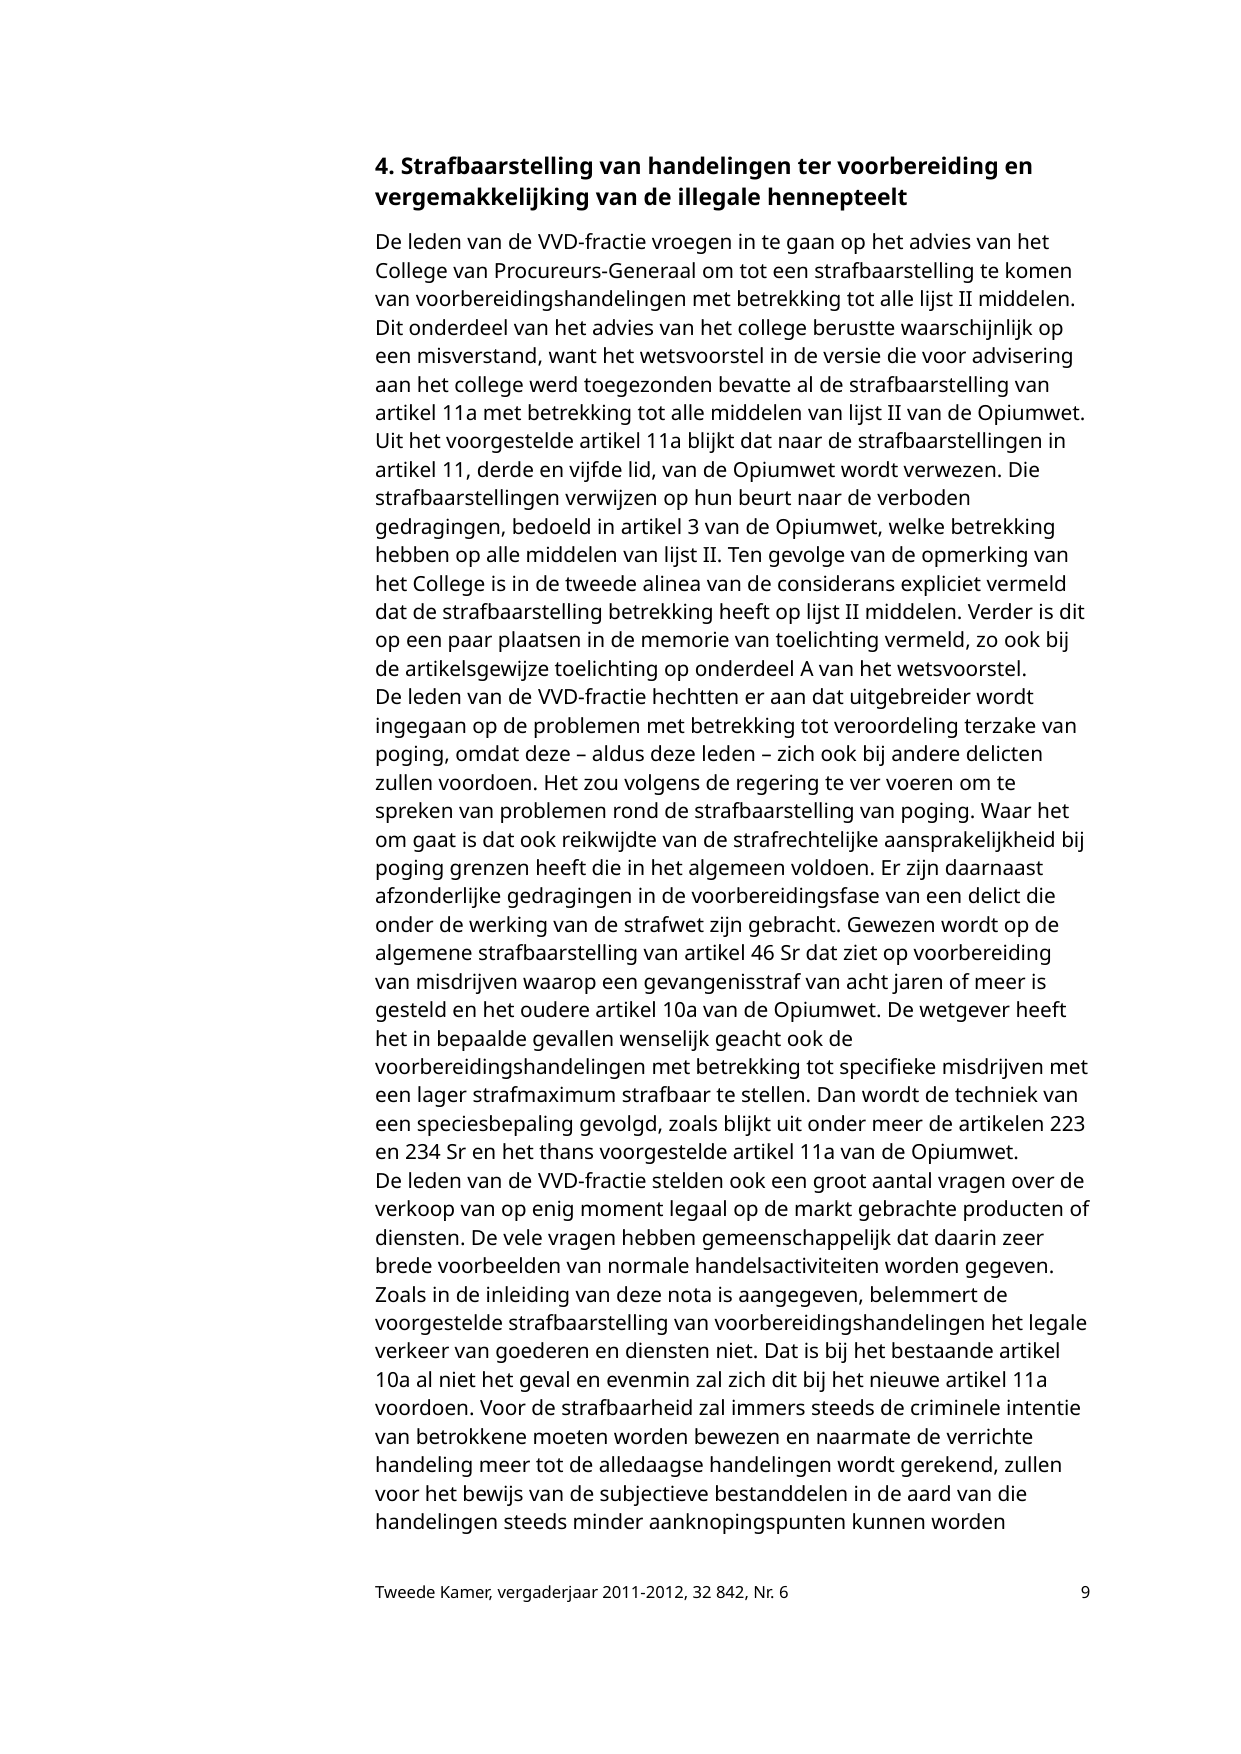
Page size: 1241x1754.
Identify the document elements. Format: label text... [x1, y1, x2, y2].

text De leden van de VVD-fractie vroegen in te gaan op het advies van het College van Procureurs-Generaal om tot een strafbaarstelling te komen van voorbereidingshandelingen met betrekking tot alle lijst II middelen. Dit onderdeel van het advies van het college berustte waarschijnlijk op een misverstand, want het wetsvoorstel in de versie die voor advisering aan het college werd toegezonden bevatte al de strafbaarstelling van artikel 11a met betrekking tot alle middelen van lijst II van de Opiumwet. Uit het voorgestelde artikel 11a blijkt dat naar de strafbaarstellingen in artikel 11, derde en vijfde lid, van de Opiumwet wordt verwezen. Die strafbaarstellingen verwijzen op hun beurt naar de verboden gedragingen, bedoeld in artikel 3 van de Opiumwet, welke betrekking hebben op alle middelen van lijst II. Ten gevolge van de opmerking van het College is in de tweede alinea van de considerans expliciet vermeld dat de strafbaarstelling betrekking heeft op lijst II middelen. Verder is dit op een paar plaatsen in de memorie van toelichting vermeld, zo ook bij de artikelsgewijze toelichting op onderdeel A van het wetsvoorstel. [375, 227, 1090, 682]
text De leden van de VVD-fractie stelden ook een groot aantal vragen over de verkoop van op enig moment legaal op de markt gebrachte producten of diensten. De vele vragen hebben gemeenschappelijk dat daarin zeer brede voorbeelden van normale handelsactiviteiten worden gegeven. Zoals in de inleiding van deze nota is aangegeven, belemmert de voorgestelde strafbaarstelling van voorbereidingshandelingen het legale verkeer van goederen en diensten niet. Dat is bij het bestaande artikel 10a al niet het geval en evenmin zal zich dit bij het nieuwe artikel 11a voordoen. Voor de strafbaarheid zal immers steeds de criminele intentie van betrokkene moeten worden bewezen en naarmate de verrichte handeling meer tot de alledaagse handelingen wordt gerekend, zullen voor het bewijs van de subjectieve bestanddelen in de aard van die handelingen steeds minder aanknopingspunten kunnen worden [375, 1166, 1090, 1536]
subtitle 4. Strafbaarstelling van handelingen ter voorbereiding en vergemakkelijking van de illegale hennepteelt [375, 150, 1090, 212]
text De leden van de VVD-fractie hechtten er aan dat uitgebreider wordt ingegaan op de problemen met betrekking tot veroordeling terzake van poging, omdat deze – aldus deze leden – zich ook bij andere delicten zullen voordoen. Het zou volgens de regering te ver voeren om te spreken van problemen rond de strafbaarstelling van poging. Waar het om gaat is dat ook reikwijdte van de strafrechtelijke aansprakelijkheid bij poging grenzen heeft die in het algemeen voldoen. Er zijn daarnaast afzonderlijke gedragingen in de voorbereidingsfase van een delict die onder de werking van de strafwet zijn gebracht. Gewezen wordt op de algemene strafbaarstelling van artikel 46 Sr dat ziet op voorbereiding van misdrijven waarop een gevangenisstraf van acht jaren of meer is gesteld en het oudere artikel 10a van de Opiumwet. De wetgever heeft het in bepaalde gevallen wenselijk geacht ook de voorbereidingshandelingen met betrekking tot specifieke misdrijven met een lager strafmaximum strafbaar te stellen. Dan wordt de techniek van een speciesbepaling gevolgd, zoals blijkt uit onder meer de artikelen 223 en 234 Sr en het thans voorgestelde artikel 11a van de Opiumwet. [375, 682, 1090, 1166]
